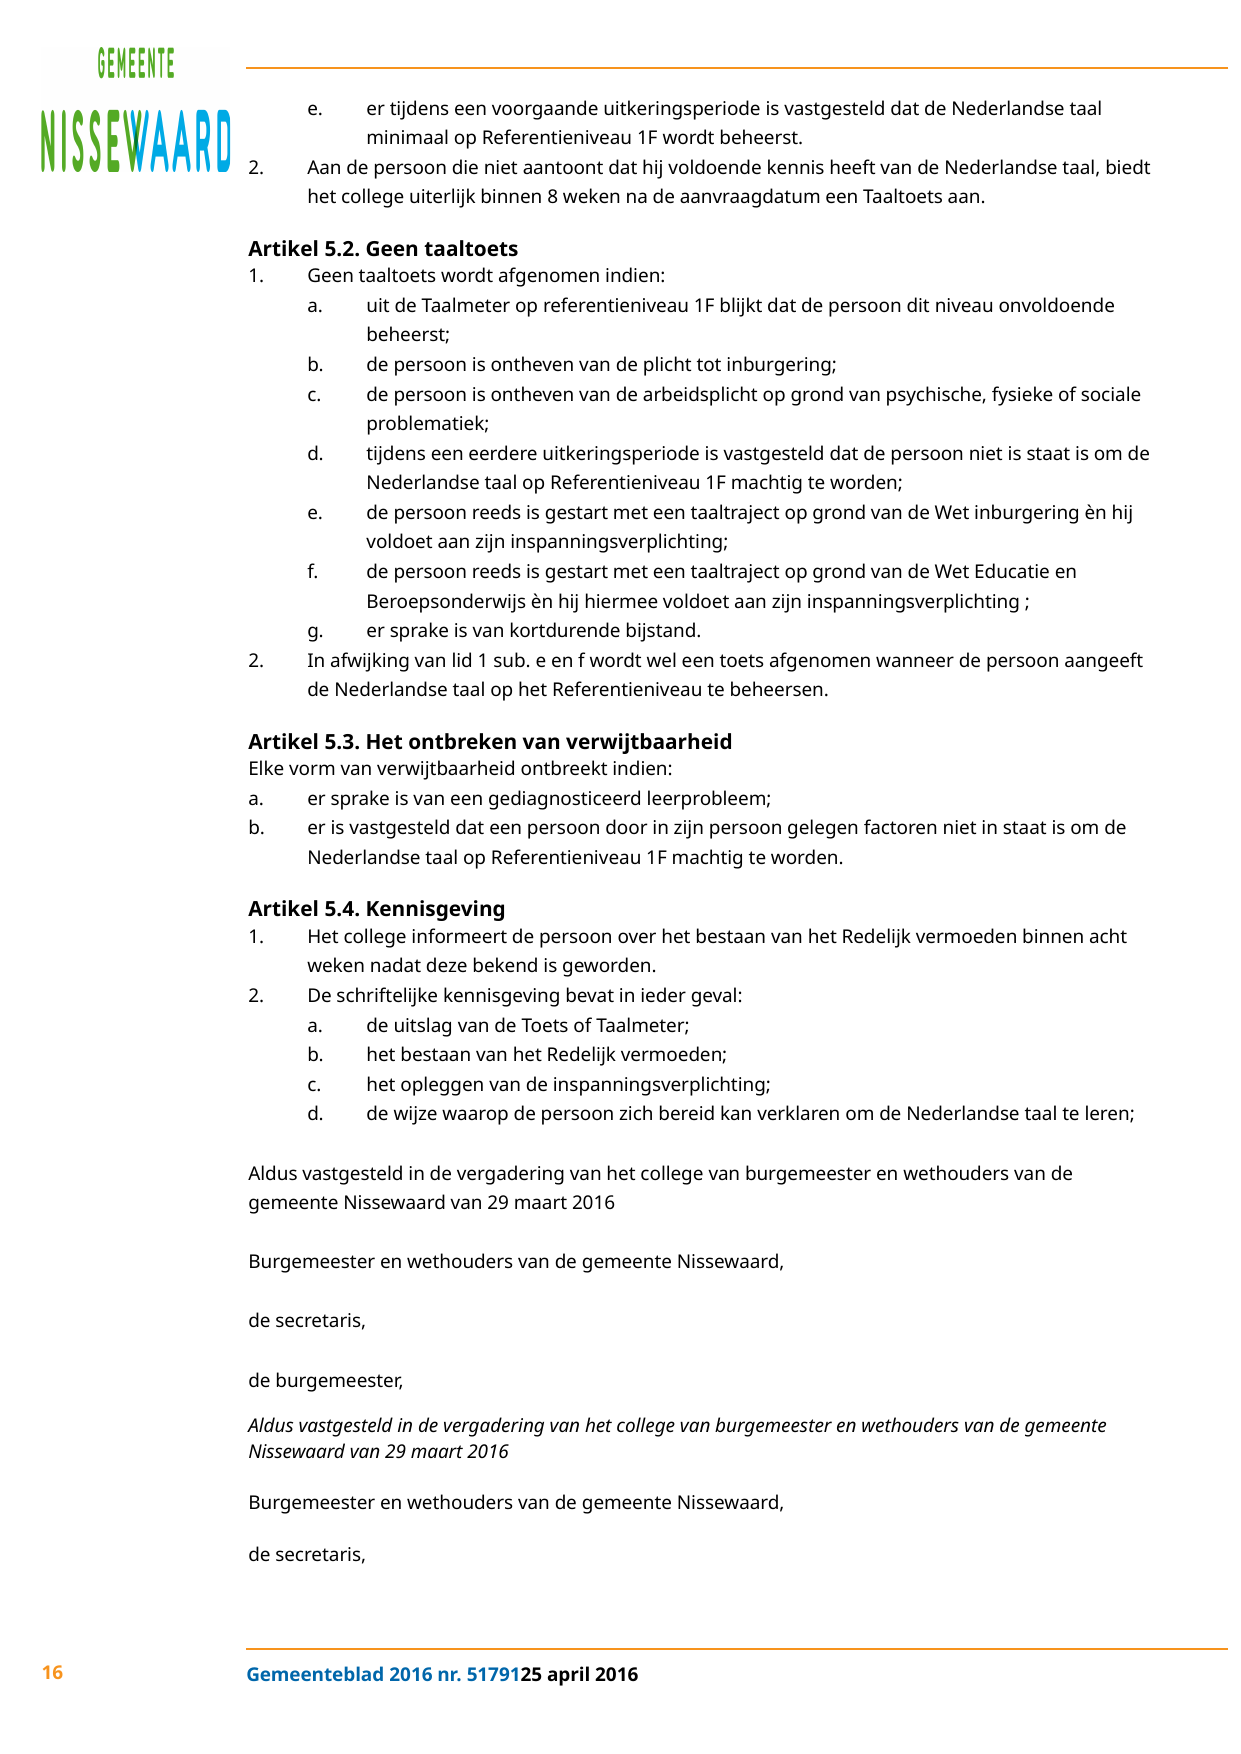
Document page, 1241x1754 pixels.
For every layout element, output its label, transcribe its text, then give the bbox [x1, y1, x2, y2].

list er sprake is van een gediagnosticeerd leerprobleem; [248, 785, 1152, 811]
picture [176, 157, 187, 172]
picture [222, 122, 227, 160]
text Burgemeester en wethouders van de gemeente Nissewaard, [248, 1248, 1152, 1274]
text Artikel 5.3. Het ontbreken van verwijtbaarheid [248, 727, 1152, 755]
list Geen taaltoets wordt afgenomen indien: [248, 262, 1152, 288]
list de uitslag van de Toets of Taalmeter; [307, 1012, 1152, 1037]
list er sprake is van kortdurende bijstand. [307, 617, 1152, 643]
picture [41, 47, 231, 172]
text Artikel 5.4. Kennisgeving [248, 894, 1152, 923]
text Aldus vastgesteld in de vergadering van het college van burgemeester en wethouders van de gemeente Nissewaard van 29 maart 2016 [248, 1160, 1152, 1215]
text Elke vorm van verwijtbaarheid ontbreekt indien: [248, 755, 1152, 781]
list de wijze waarop de persoon zich bereid kan verklaren om de Nederlandse taal te leren; [307, 1101, 1152, 1126]
text Aldus vastgesteld in de vergadering van het college van burgemeester en wethouders van de gemeente Nissewaard van 29 maart 2016 [248, 1412, 1152, 1464]
list de persoon reeds is gestart met een taaltraject op grond van de Wet inburgering èn hij voldoet aan zijn inspanningsverplichting; [307, 499, 1152, 554]
list In afwijking van lid 1 sub. e en f wordt wel een toets afgenomen wanneer de persoon aangeeft de Nederlandse taal op het Referentieniveau te beheersen. [248, 647, 1152, 702]
list de persoon is ontheven van de plicht tot inburgering; [307, 351, 1152, 377]
list uit de Taalmeter op referentieniveau 1F blijkt dat de persoon dit niveau onvoldoende beheerst; [307, 292, 1152, 347]
list het bestaan van het Redelijk vermoeden; [307, 1041, 1152, 1067]
list Het college informeert de persoon over het bestaan van het Redelijk vermoeden binnen acht weken nadat deze bekend is geworden. [248, 923, 1152, 978]
list er tijdens een voorgaande uitkeringsperiode is vastgesteld dat de Nederlandse taal minimaal op Referentieniveau 1F wordt beheerst. [307, 95, 1152, 150]
list tijdens een eerdere uitkeringsperiode is vastgesteld dat de persoon niet is staat is om de Nederlandse taal op Referentieniveau 1F machtig te worden; [307, 440, 1152, 495]
text de burgemeester, [248, 1367, 1152, 1392]
list de persoon is ontheven van de arbeidsplicht op grond van psychische, fysieke of sociale problematiek; [307, 381, 1152, 436]
picture [200, 151, 206, 172]
text de secretaris, [248, 1541, 1152, 1567]
list De schriftelijke kennisgeving bevat in ieder geval: [248, 982, 1152, 1008]
text Burgemeester en wethouders van de gemeente Nissewaard, [248, 1489, 1152, 1515]
list het opleggen van de inspanningsverplichting; [307, 1071, 1152, 1097]
text de secretaris, [248, 1308, 1152, 1333]
picture [154, 157, 165, 172]
list er is vastgesteld dat een persoon door in zijn persoon gelegen factoren niet in staat is om de Nederlandse taal op Referentieniveau 1F machtig te worden. [248, 814, 1152, 870]
text Artikel 5.2. Geen taaltoets [248, 234, 1152, 262]
list Aan de persoon die niet aantoont dat hij voldoende kennis heeft van de Nederlandse taal, biedt het college uiterlijk binnen 8 weken na de aanvraagdatum een Taaltoets aan. [248, 154, 1152, 209]
list de persoon reeds is gestart met een taaltraject op grond van de Wet Educatie en Beroepsonderwijs èn hij hiermee voldoet aan zijn inspanningsverplichting ; [307, 558, 1152, 613]
picture [201, 122, 206, 138]
